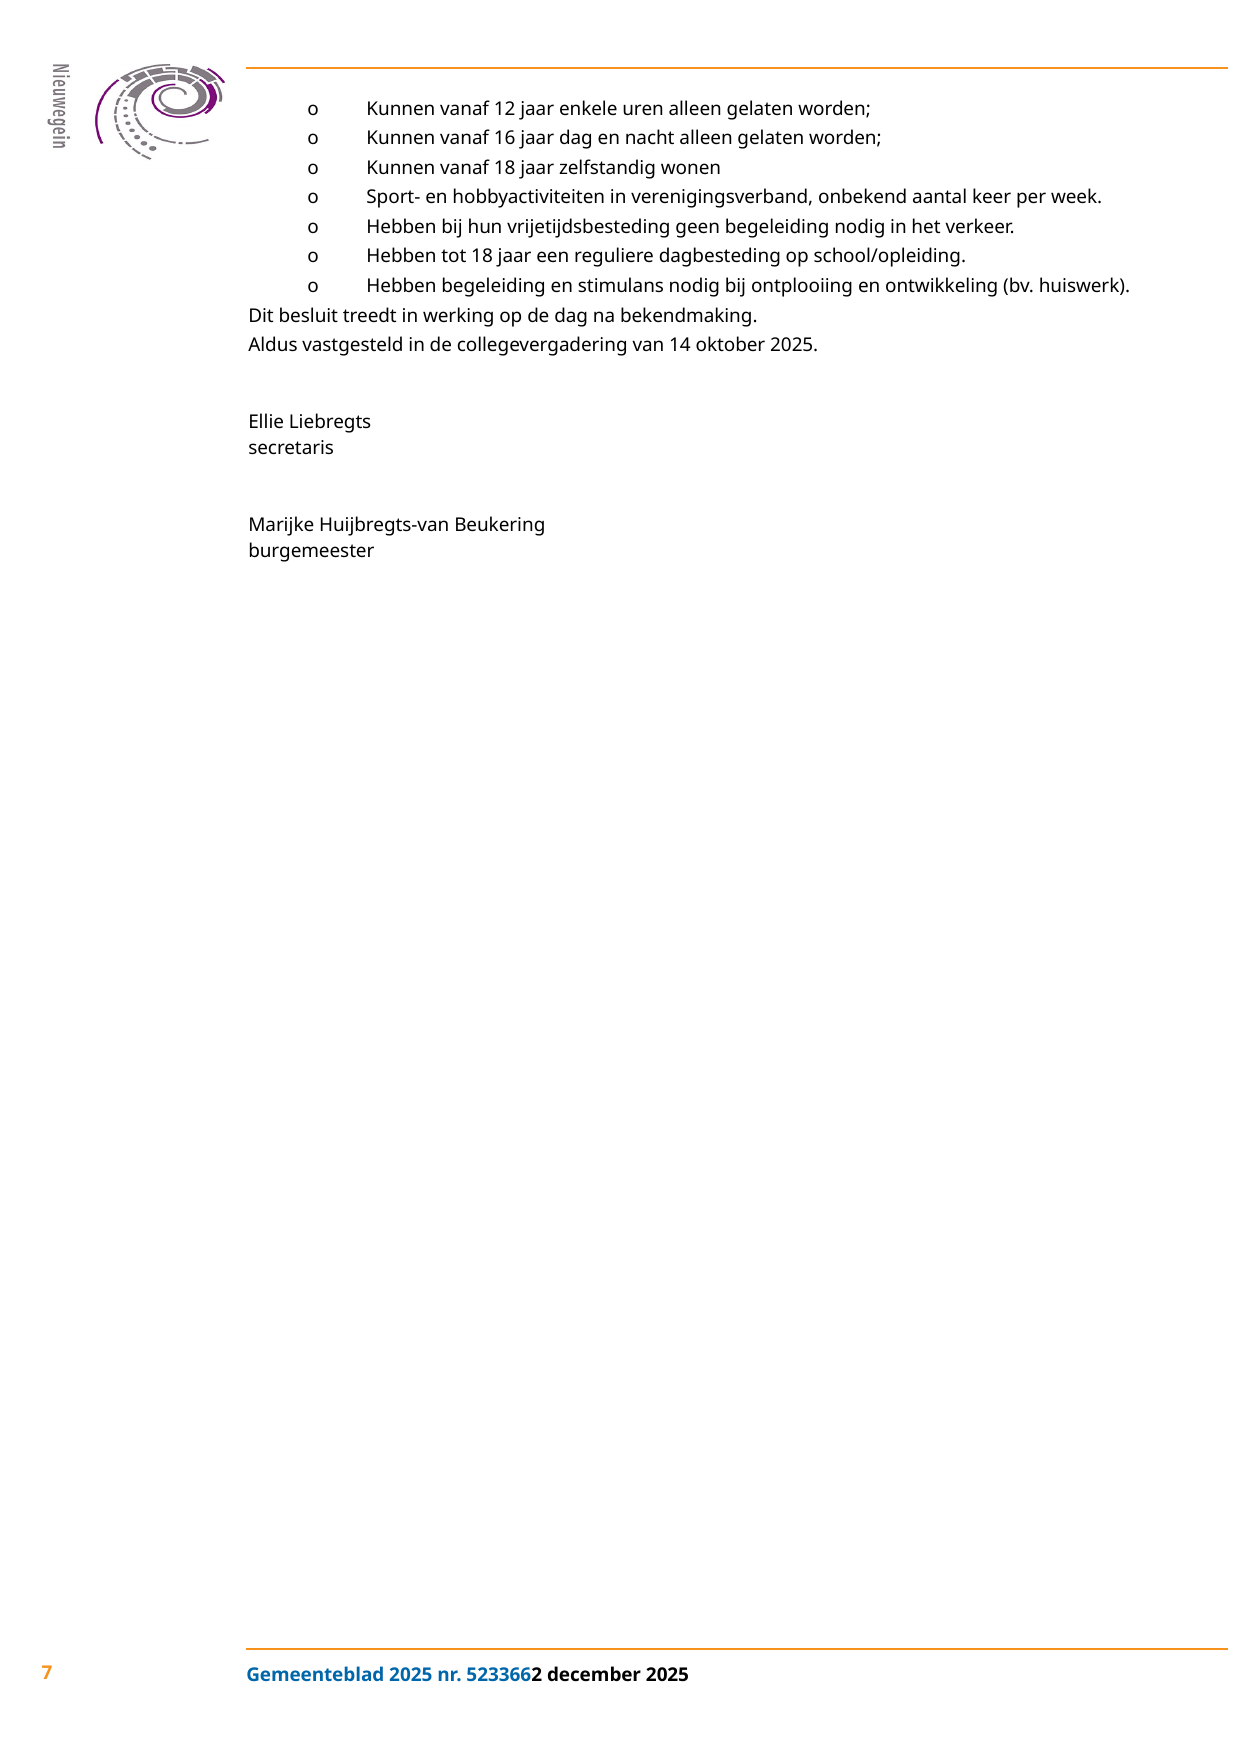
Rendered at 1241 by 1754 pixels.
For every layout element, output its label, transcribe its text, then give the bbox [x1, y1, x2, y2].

text burgemeester [248, 537, 1152, 563]
list Kunnen vanaf 12 jaar enkele uren alleen gelaten worden; [307, 95, 1152, 121]
list Kunnen vanaf 16 jaar dag en nacht alleen gelaten worden; [307, 124, 1152, 150]
text secretaris [248, 434, 1152, 460]
text Aldus vastgesteld in de collegevergadering van 14 oktober 2025. [248, 331, 1152, 357]
picture [41, 47, 231, 172]
list Kunnen vanaf 18 jaar zelfstandig wonen [307, 154, 1152, 180]
text Dit besluit treedt in werking op de dag na bekendmaking. [248, 302, 1152, 328]
list Hebben begeleiding en stimulans nodig bij ontplooiing en ontwikkeling (bv. huiswerk). [307, 272, 1152, 298]
list Hebben tot 18 jaar een reguliere dagbesteding op school/opleiding. [307, 243, 1152, 268]
text Marijke Huijbregts-van Beukering [248, 512, 1152, 537]
list Sport- en hobbyactiviteiten in verenigingsverband, onbekend aantal keer per week. [307, 183, 1152, 209]
text Ellie Liebregts [248, 409, 1152, 434]
list Hebben bij hun vrijetijdsbesteding geen begeleiding nodig in het verkeer. [307, 213, 1152, 239]
